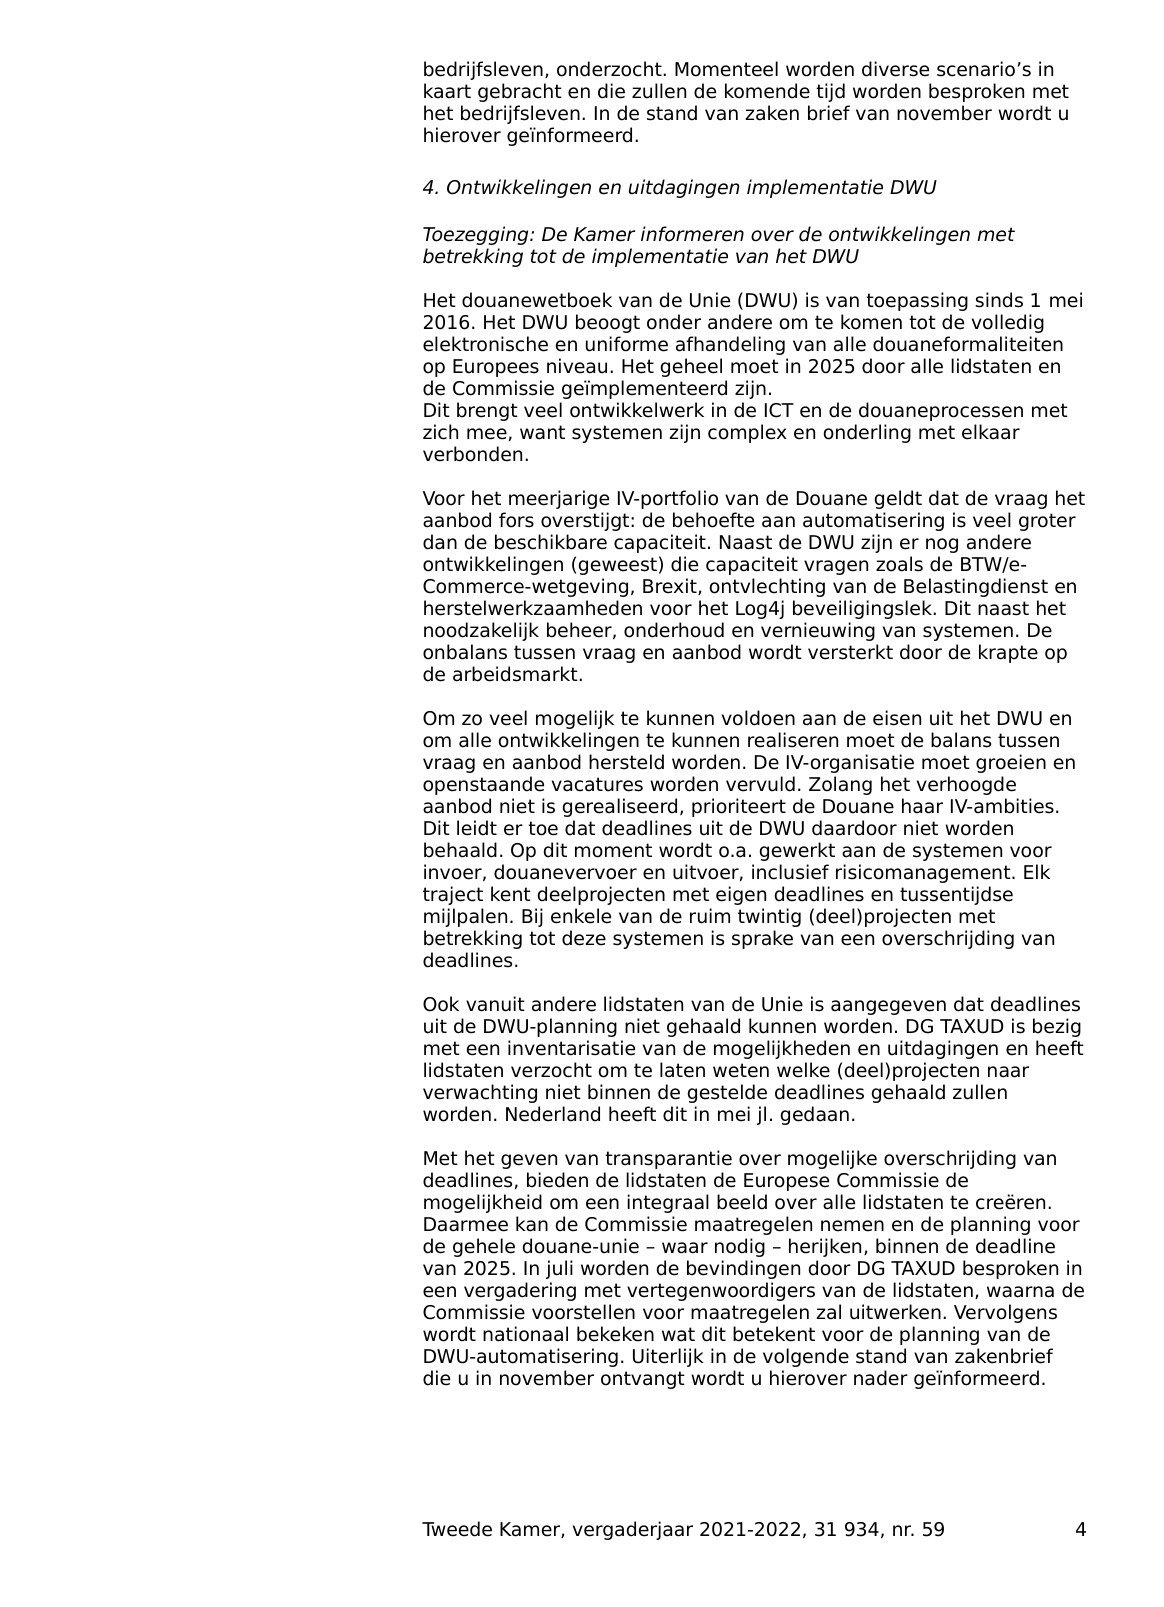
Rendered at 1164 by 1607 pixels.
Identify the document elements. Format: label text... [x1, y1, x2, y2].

subtitle Toezegging: De Kamer informeren over de ontwikkelingen met betrekking tot de implementatie van het DWU [422, 224, 1087, 268]
text Voor het meerjarige IV-portfolio van de Douane geldt dat de vraag het aanbod fors overstijgt: de behoefte aan automatisering is veel groter dan de beschikbare capaciteit. Naast de DWU zijn er nog andere ontwikkelingen (geweest) die capaciteit vragen zoals de BTW/e-Commerce-wetgeving, Brexit, ontvlechting van de Belastingdienst en herstelwerkzaamheden voor het Log4j beveiligingslek. Dit naast het noodzakelijk beheer, onderhoud en vernieuwing van systemen. De onbalans tussen vraag en aanbod wordt versterkt door de krapte op de arbeidsmarkt. [422, 488, 1087, 686]
text Het douanewetboek van de Unie (DWU) is van toepassing sinds 1 mei 2016. Het DWU beoogt onder andere om te komen tot de volledig elektronische en uniforme afhandeling van alle douaneformaliteiten op Europees niveau. Het geheel moet in 2025 door alle lidstaten en de Commissie geïmplementeerd zijn. [422, 290, 1087, 400]
text Ook vanuit andere lidstaten van de Unie is aangegeven dat deadlines uit de DWU-planning niet gehaald kunnen worden. DG TAXUD is bezig met een inventarisatie van de mogelijkheden en uitdagingen en heeft lidstaten verzocht om te laten weten welke (deel)projecten naar verwachting niet binnen de gestelde deadlines gehaald zullen worden. Nederland heeft dit in mei jl. gedaan. [422, 994, 1087, 1126]
text Dit brengt veel ontwikkelwerk in de ICT en de douaneprocessen met zich mee, want systemen zijn complex en onderling met elkaar verbonden. [422, 400, 1087, 466]
text Om zo veel mogelijk te kunnen voldoen aan de eisen uit het DWU en om alle ontwikkelingen te kunnen realiseren moet de balans tussen vraag en aanbod hersteld worden. De IV-organisatie moet groeien en openstaande vacatures worden vervuld. Zolang het verhoogde aanbod niet is gerealiseerd, prioriteert de Douane haar IV-ambities. Dit leidt er toe dat deadlines uit de DWU daardoor niet worden behaald. Op dit moment wordt o.a. gewerkt aan de systemen voor invoer, douanevervoer en uitvoer, inclusief risicomanagement. Elk traject kent deelprojecten met eigen deadlines en tussentijdse mijlpalen. Bij enkele van de ruim twintig (deel)projecten met betrekking tot deze systemen is sprake van een overschrijding van deadlines. [422, 708, 1087, 972]
subtitle 4. Ontwikkelingen en uitdagingen implementatie DWU [422, 177, 1087, 199]
text Met het geven van transparantie over mogelijke overschrijding van deadlines, bieden de lidstaten de Europese Commissie de mogelijkheid om een integraal beeld over alle lidstaten te creëren. Daarmee kan de Commissie maatregelen nemen en de planning voor de gehele douane-unie – waar nodig – herijken, binnen de deadline van 2025. In juli worden de bevindingen door DG TAXUD besproken in een vergadering met vertegenwoordigers van de lidstaten, waarna de Commissie voorstellen voor maatregelen zal uitwerken. Vervolgens wordt nationaal bekeken wat dit betekent voor de planning van de DWU-automatisering. Uiterlijk in de volgende stand van zakenbrief die u in november ontvangt wordt u hierover nader geïnformeerd. [422, 1148, 1087, 1390]
text bedrijfsleven, onderzocht. Momenteel worden diverse scenario’s in kaart gebracht en die zullen de komende tijd worden besproken met het bedrijfsleven. In de stand van zaken brief van november wordt u hierover geïnformeerd. [422, 59, 1087, 147]
